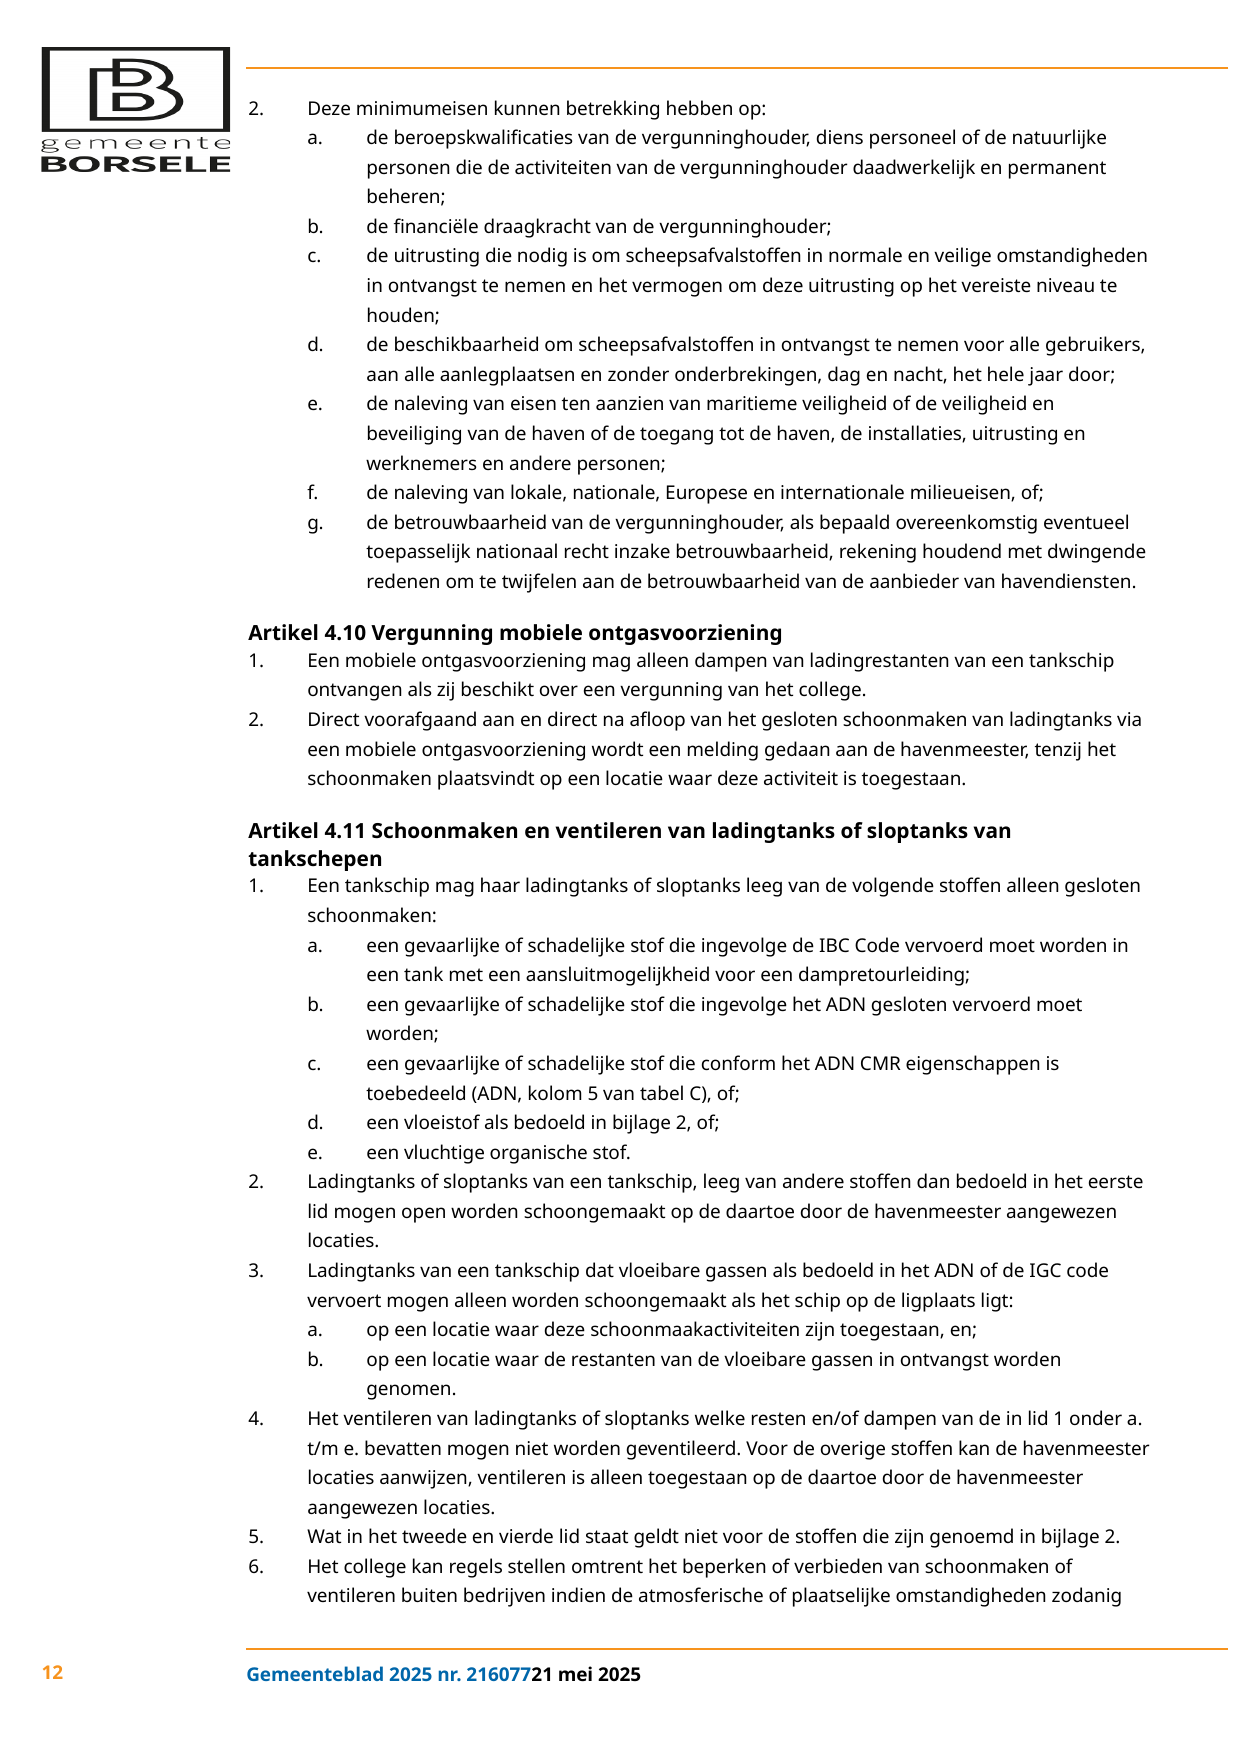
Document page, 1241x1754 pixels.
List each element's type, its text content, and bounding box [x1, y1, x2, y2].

list de betrouwbaarheid van de vergunninghouder, als bepaald overeenkomstig eventueel toepasselijk nationaal recht inzake betrouwbaarheid, rekening houdend met dwingende redenen om te twijfelen aan de betrouwbaarheid van de aanbieder van havendiensten. [307, 509, 1152, 594]
list de beroepskwalificaties van de vergunninghouder, diens personeel of de natuurlijke personen die de activiteiten van de vergunninghouder daadwerkelijk en permanent beheren; [307, 124, 1152, 209]
list Het college kan regels stellen omtrent het beperken of verbieden van schoonmaken of ventileren buiten bedrijven indien de atmosferische of plaatselijke omstandigheden zodanig [248, 1553, 1152, 1608]
list de financiële draagkracht van de vergunninghouder; [307, 213, 1152, 239]
list een gevaarlijke of schadelijke stof die conform het ADN CMR eigenschappen is toebedeeld (ADN, kolom 5 van tabel C), of; [307, 1050, 1152, 1105]
list Ladingtanks van een tankschip dat vloeibare gassen als bedoeld in het ADN of de IGC code vervoert mogen alleen worden schoongemaakt als het schip op de ligplaats ligt: [248, 1257, 1152, 1312]
list Een mobiele ontgasvoorziening mag alleen dampen van ladingrestanten van een tankschip ontvangen als zij beschikt over een vergunning van het college. [248, 647, 1152, 702]
list de naleving van eisen ten aanzien van maritieme veiligheid of de veiligheid en beveiliging van de haven of de toegang tot de haven, de installaties, uitrusting en werknemers en andere personen; [307, 391, 1152, 476]
list Wat in het tweede en vierde lid staat geldt niet voor de stoffen die zijn genoemd in bijlage 2. [248, 1523, 1152, 1549]
list op een locatie waar deze schoonmaakactiviteiten zijn toegestaan, en; [307, 1316, 1152, 1342]
list een gevaarlijke of schadelijke stof die ingevolge de IBC Code vervoerd moet worden in een tank met een aansluitmogelijkheid voor een dampretourleiding; [307, 932, 1152, 987]
list de beschikbaarheid om scheepsafvalstoffen in ontvangst te nemen voor alle gebruikers, aan alle aanlegplaatsen en zonder onderbrekingen, dag en nacht, het hele jaar door; [307, 331, 1152, 387]
list de uitrusting die nodig is om scheepsafvalstoffen in normale en veilige omstandigheden in ontvangst te nemen en het vermogen om deze uitrusting op het vereiste niveau te houden; [307, 243, 1152, 328]
list een gevaarlijke of schadelijke stof die ingevolge het ADN gesloten vervoerd moet worden; [307, 991, 1152, 1046]
list Deze minimumeisen kunnen betrekking hebben op: [248, 95, 1152, 121]
text Artikel 4.11 Schoonmaken en ventileren van ladingtanks of sloptanks van tankschepen [248, 816, 1152, 873]
list Direct voorafgaand aan en direct na afloop van het gesloten schoonmaken van ladingtanks via een mobiele ontgasvoorziening wordt een melding gedaan aan de havenmeester, tenzij het schoonmaken plaatsvindt op een locatie waar deze activiteit is toegestaan. [248, 706, 1152, 791]
list Ladingtanks of sloptanks van een tankschip, leeg van andere stoffen dan bedoeld in het eerste lid mogen open worden schoongemaakt op de daartoe door de havenmeester aangewezen locaties. [248, 1168, 1152, 1253]
list een vluchtige organische stof. [307, 1139, 1152, 1164]
list op een locatie waar de restanten van de vloeibare gassen in ontvangst worden genomen. [307, 1346, 1152, 1401]
list Het ventileren van ladingtanks of sloptanks welke resten en/of dampen van de in lid 1 onder a. t/m e. bevatten mogen niet worden geventileerd. Voor de overige stoffen kan de havenmeester locaties aanwijzen, ventileren is alleen toegestaan op de daartoe door de havenmeester aangewezen locaties. [248, 1405, 1152, 1519]
picture [41, 47, 231, 172]
text Artikel 4.10 Vergunning mobiele ontgasvoorziening [248, 618, 1152, 647]
list Een tankschip mag haar ladingtanks of sloptanks leeg van de volgende stoffen alleen gesloten schoonmaken: [248, 873, 1152, 928]
list een vloeistof als bedoeld in bijlage 2, of; [307, 1109, 1152, 1135]
list de naleving van lokale, nationale, Europese en internationale milieueisen, of; [307, 479, 1152, 505]
